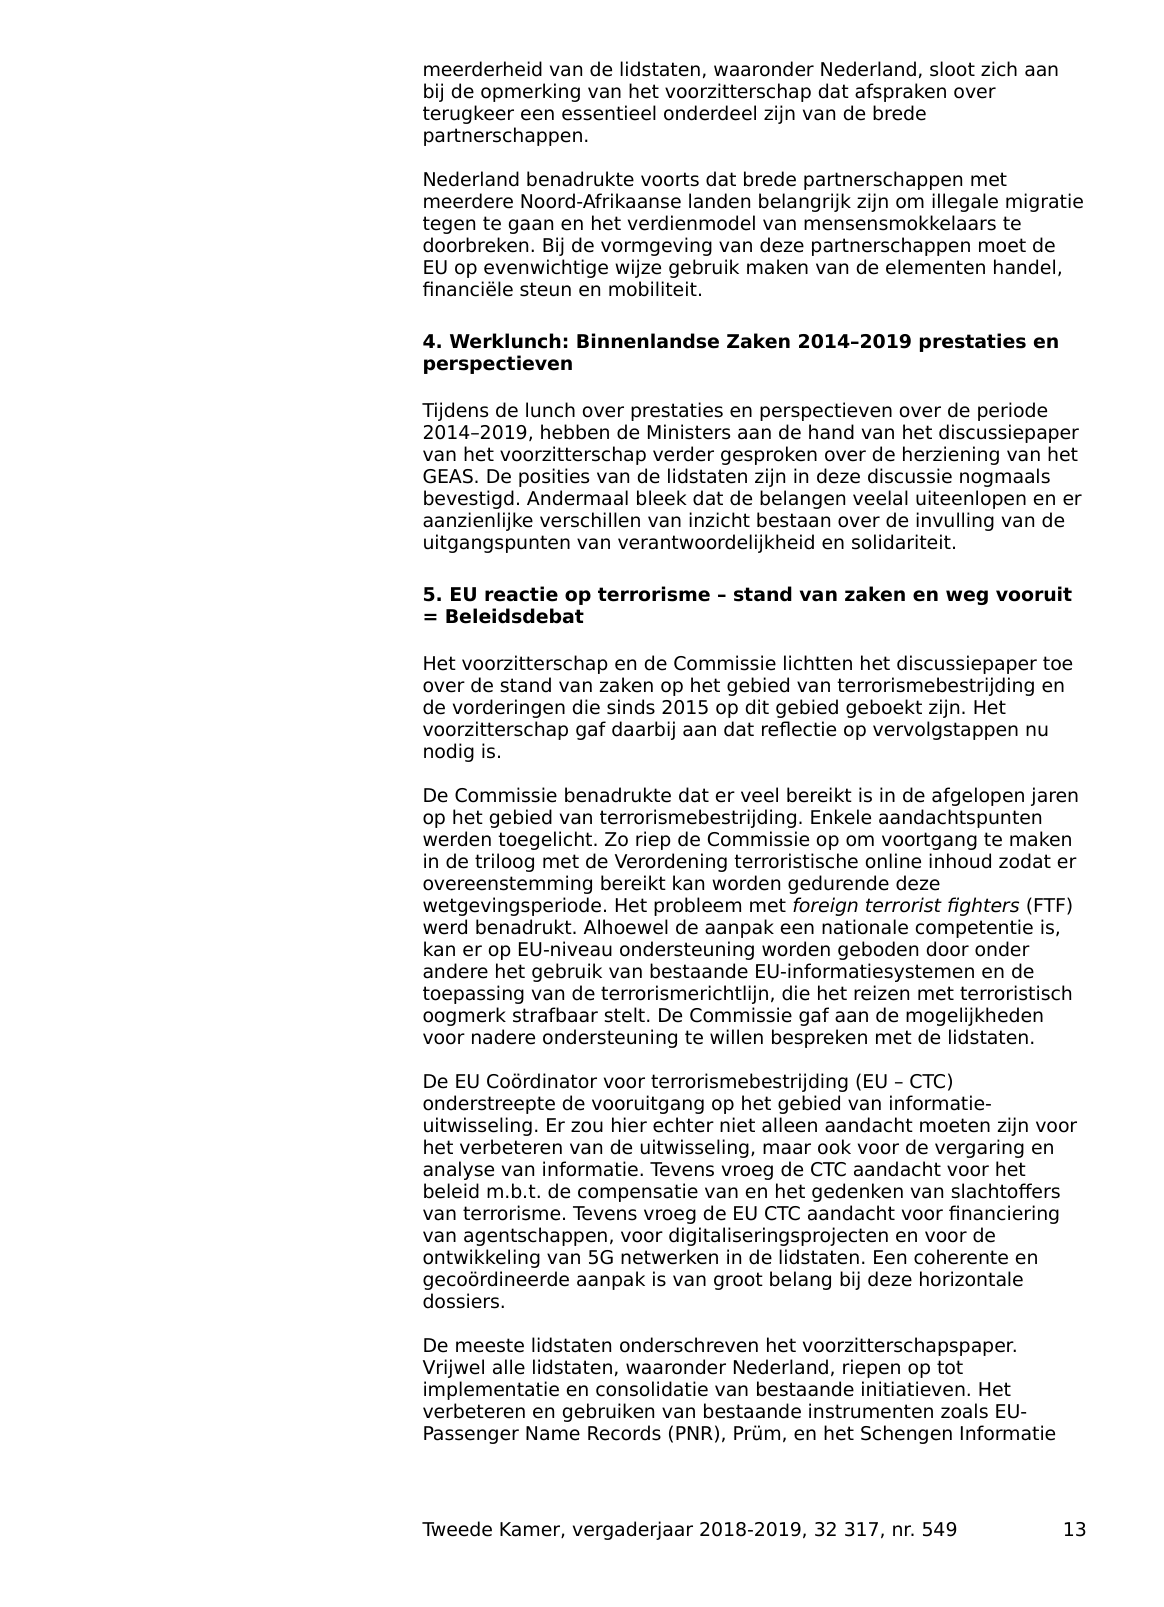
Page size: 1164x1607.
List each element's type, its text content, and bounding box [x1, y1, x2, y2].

text De meeste lidstaten onderschreven het voorzitterschapspaper. Vrijwel alle lidstaten, waaronder Nederland, riepen op tot implementatie en consolidatie van bestaande initiatieven. Het verbeteren en gebruiken van bestaande instrumenten zoals EU-Passenger Name Records (PNR), Prüm, en het Schengen Informatie [422, 1335, 1087, 1445]
text Nederland benadrukte voorts dat brede partnerschappen met meerdere Noord-Afrikaanse landen belangrijk zijn om illegale migratie tegen te gaan en het verdienmodel van mensensmokkelaars te doorbreken. Bij de vormgeving van deze partnerschappen moet de EU op evenwichtige wijze gebruik maken van de elementen handel, financiële steun en mobiliteit. [422, 169, 1087, 301]
text Het voorzitterschap en de Commissie lichtten het discussiepaper toe over de stand van zaken op het gebied van terrorismebestrijding en de vorderingen die sinds 2015 op dit gebied geboekt zijn. Het voorzitterschap gaf daarbij aan dat reflectie op vervolgstappen nu nodig is. [422, 653, 1087, 763]
text Tijdens de lunch over prestaties en perspectieven over de periode 2014–2019, hebben de Ministers aan de hand van het discussiepaper van het voorzitterschap verder gesproken over de herziening van het GEAS. De posities van de lidstaten zijn in deze discussie nogmaals bevestigd. Andermaal bleek dat de belangen veelal uiteenlopen en er aanzienlijke verschillen van inzicht bestaan over de invulling van de uitgangspunten van verantwoordelijkheid en solidariteit. [422, 400, 1087, 554]
text De Commissie benadrukte dat er veel bereikt is in de afgelopen jaren op het gebied van terrorismebestrijding. Enkele aandachtspunten werden toegelicht. Zo riep de Commissie op om voortgang te maken in de triloog met de Verordening terroristische online inhoud zodat er overeenstemming bereikt kan worden gedurende deze wetgevingsperiode. Het probleem met foreign terrorist fighters (FTF) werd benadrukt. Alhoewel de aanpak een nationale competentie is, kan er op EU-niveau ondersteuning worden geboden door onder andere het gebruik van bestaande EU-informatiesystemen en de toepassing van de terrorismerichtlijn, die het reizen met terroristisch oogmerk strafbaar stelt. De Commissie gaf aan de mogelijkheden voor nadere ondersteuning te willen bespreken met de lidstaten. [422, 785, 1087, 1049]
subtitle 4. Werklunch: Binnenlandse Zaken 2014–2019 prestaties en perspectieven [422, 331, 1087, 375]
text meerderheid van de lidstaten, waaronder Nederland, sloot zich aan bij de opmerking van het voorzitterschap dat afspraken over terugkeer een essentieel onderdeel zijn van de brede partnerschappen. [422, 59, 1087, 147]
text De EU Coördinator voor terrorismebestrijding (EU – CTC) onderstreepte de vooruitgang op het gebied van informatie-uitwisseling. Er zou hier echter niet alleen aandacht moeten zijn voor het verbeteren van de uitwisseling, maar ook voor de vergaring en analyse van informatie. Tevens vroeg de CTC aandacht voor het beleid m.b.t. de compensatie van en het gedenken van slachtoffers van terrorisme. Tevens vroeg de EU CTC aandacht voor financiering van agentschappen, voor digitaliseringsprojecten en voor de ontwikkeling van 5G netwerken in de lidstaten. Een coherente en gecoördineerde aanpak is van groot belang bij deze horizontale dossiers. [422, 1071, 1087, 1313]
subtitle 5. EU reactie op terrorisme – stand van zaken en weg vooruit = Beleidsdebat [422, 584, 1087, 628]
